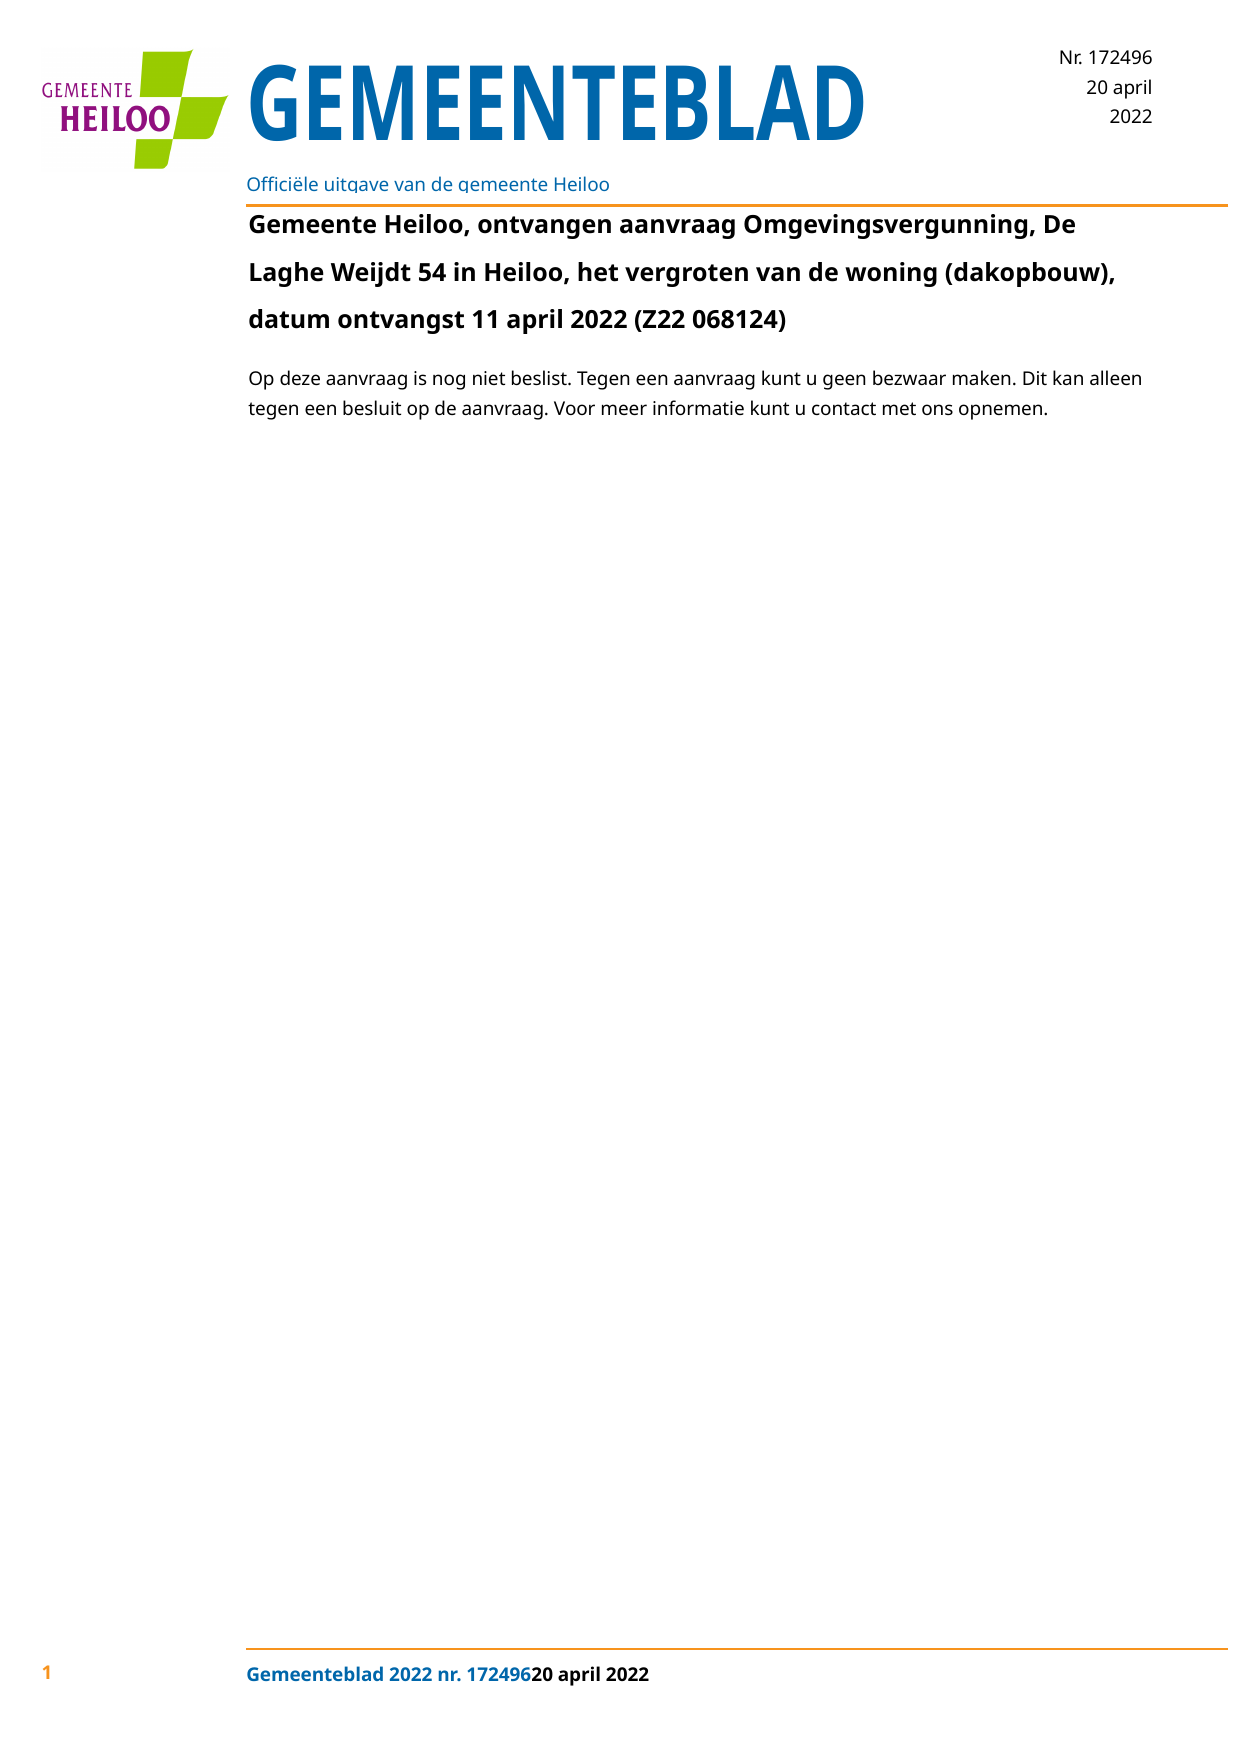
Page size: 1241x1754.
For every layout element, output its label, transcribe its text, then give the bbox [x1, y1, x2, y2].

text Op deze aanvraag is nog niet beslist. Tegen een aanvraag kunt u geen bezwaar maken. Dit kan alleen tegen een besluit op de aanvraag. Voor meer informatie kunt u contact met ons opnemen. [248, 366, 1152, 421]
picture [41, 47, 231, 172]
text Gemeente Heiloo, ontvangen aanvraag Omgevingsvergunning, De Laghe Weijdt 54 in Heiloo, het vergroten van de woning (dakopbouw), datum ontvangst 11 april 2022 (Z22 068124) [248, 207, 1152, 336]
